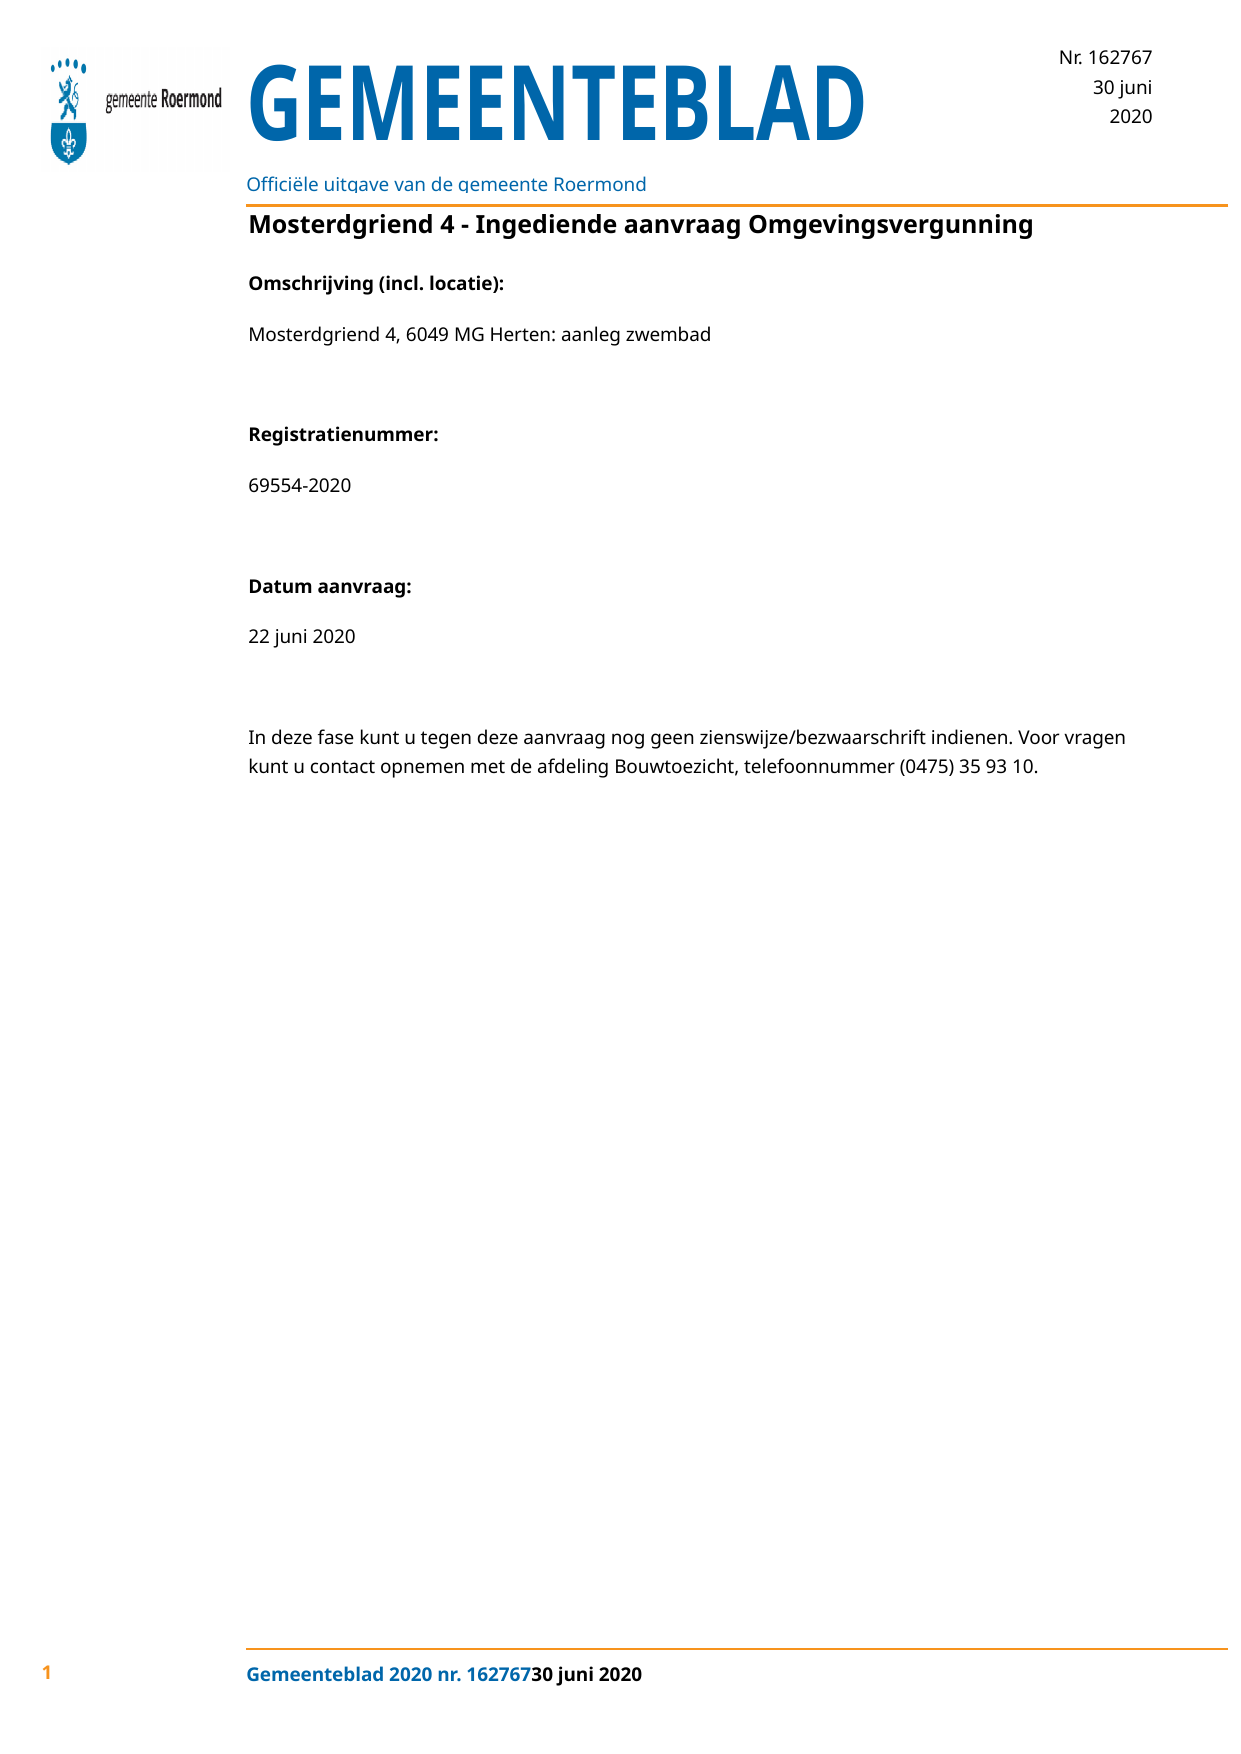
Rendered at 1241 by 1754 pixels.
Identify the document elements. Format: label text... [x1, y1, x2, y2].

text Datum aanvraag: [248, 573, 1152, 598]
text 22 juni 2020 [248, 623, 1152, 649]
text Omschrijving (incl. locatie): [248, 270, 1152, 296]
text In deze fase kunt u tegen deze aanvraag nog geen zienswijze/bezwaarschrift indienen. Voor vragen kunt u contact opnemen met de afdeling Bouwtoezicht, telefoonnummer (0475) 35 93 10. [248, 724, 1152, 779]
text 69554-2020 [248, 472, 1152, 498]
text Registratienummer: [248, 422, 1152, 447]
text Mosterdgriend 4 - Ingediende aanvraag Omgevingsvergunning [248, 207, 1152, 241]
text Mosterdgriend 4, 6049 MG Herten: aanleg zwembad [248, 321, 1152, 346]
picture [41, 47, 231, 172]
